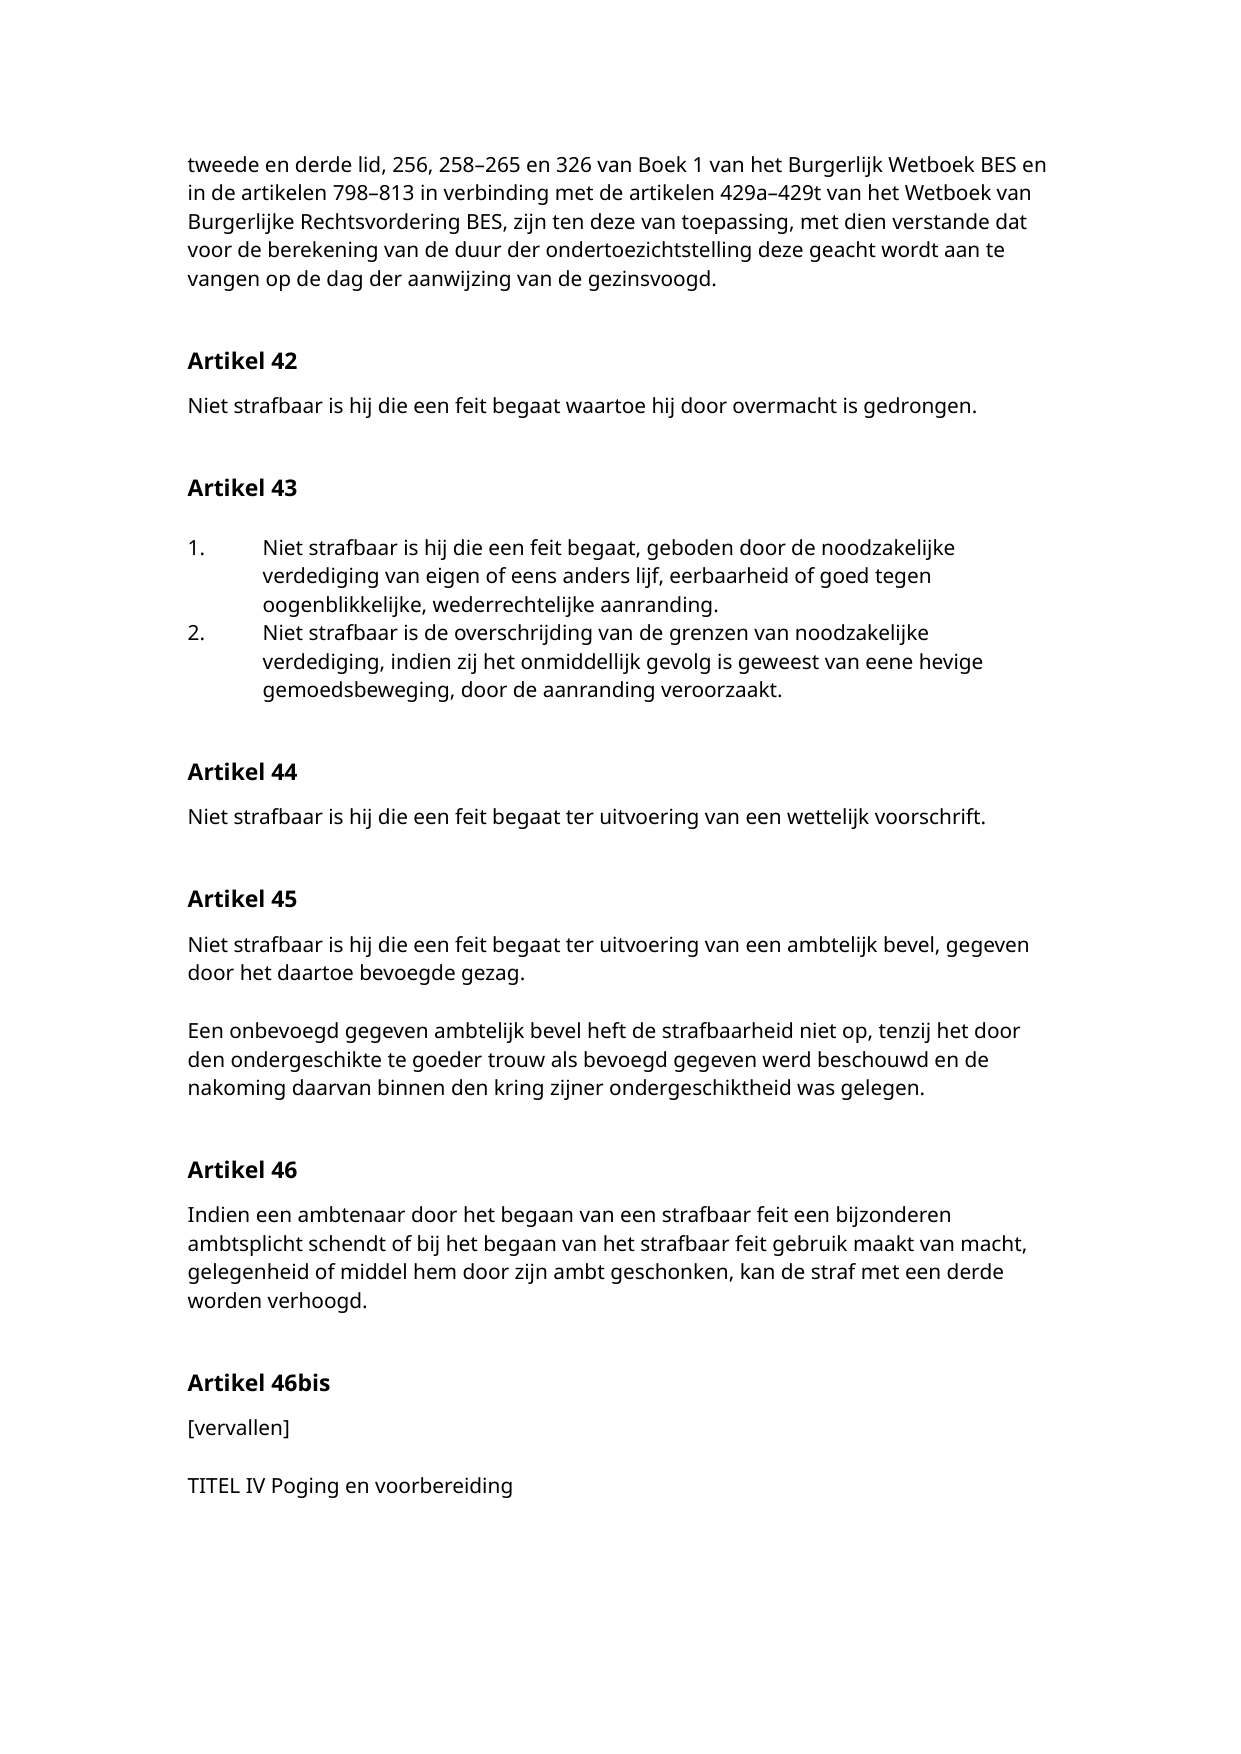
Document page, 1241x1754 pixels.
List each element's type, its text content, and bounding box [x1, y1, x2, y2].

text Niet strafbaar is hij die een feit begaat waartoe hij door overmacht is gedrongen. [187, 391, 1053, 419]
text tweede en derde lid, 256, 258–265 en 326 van Boek 1 van het Burgerlijk Wetboek BES en in de artikelen 798–813 in verbinding met de artikelen 429a–429t van het Wetboek van Burgerlijke Rechtsvordering BES, zijn ten deze van toepassing, met dien verstande dat voor de berekening van de duur der ondertoezichtstelling deze geacht wordt aan te vangen op de dag der aanwijzing van de gezinsvoogd. [187, 150, 1053, 292]
subtitle Artikel 42 [187, 345, 1053, 376]
subtitle Artikel 44 [187, 756, 1053, 787]
subtitle Artikel 46 [187, 1154, 1053, 1186]
subtitle Artikel 45 [187, 883, 1053, 915]
subtitle Artikel 43 [187, 472, 1053, 503]
text [vervallen] [187, 1413, 1053, 1442]
subtitle TITEL IV Poging en voorbereiding [187, 1472, 1053, 1500]
text Indien een ambtenaar door het begaan van een strafbaar feit een bijzonderen ambtsplicht schendt of bij het begaan van het strafbaar feit gebruik maakt van macht, gelegenheid of middel hem door zijn ambt geschonken, kan de straf met een derde worden verhoogd. [187, 1201, 1053, 1314]
text Niet strafbaar is hij die een feit begaat ter uitvoering van een wettelijk voorschrift. [187, 802, 1053, 831]
text Niet strafbaar is hij die een feit begaat ter uitvoering van een ambtelijk bevel, gegeven door het daartoe bevoegde gezag. [187, 930, 1053, 987]
subtitle Artikel 46bis [187, 1367, 1053, 1398]
list Niet strafbaar is de overschrijding van de grenzen van noodzakelijke verdediging, indien zij het onmiddellijk gevolg is geweest van eene hevige gemoedsbeweging, door de aanranding veroorzaakt. [187, 618, 1053, 704]
list Niet strafbaar is hij die een feit begaat, geboden door de noodzakelijke verdediging van eigen of eens anders lijf, eerbaarheid of goed tegen oogenblikkelijke, wederrechtelijke aanranding. [187, 533, 1053, 618]
text Een onbevoegd gegeven ambtelijk bevel heft de strafbaarheid niet op, tenzij het door den ondergeschikte te goeder trouw als bevoegd gegeven werd beschouwd en de nakoming daarvan binnen den kring zijner ondergeschiktheid was gelegen. [187, 1017, 1053, 1102]
